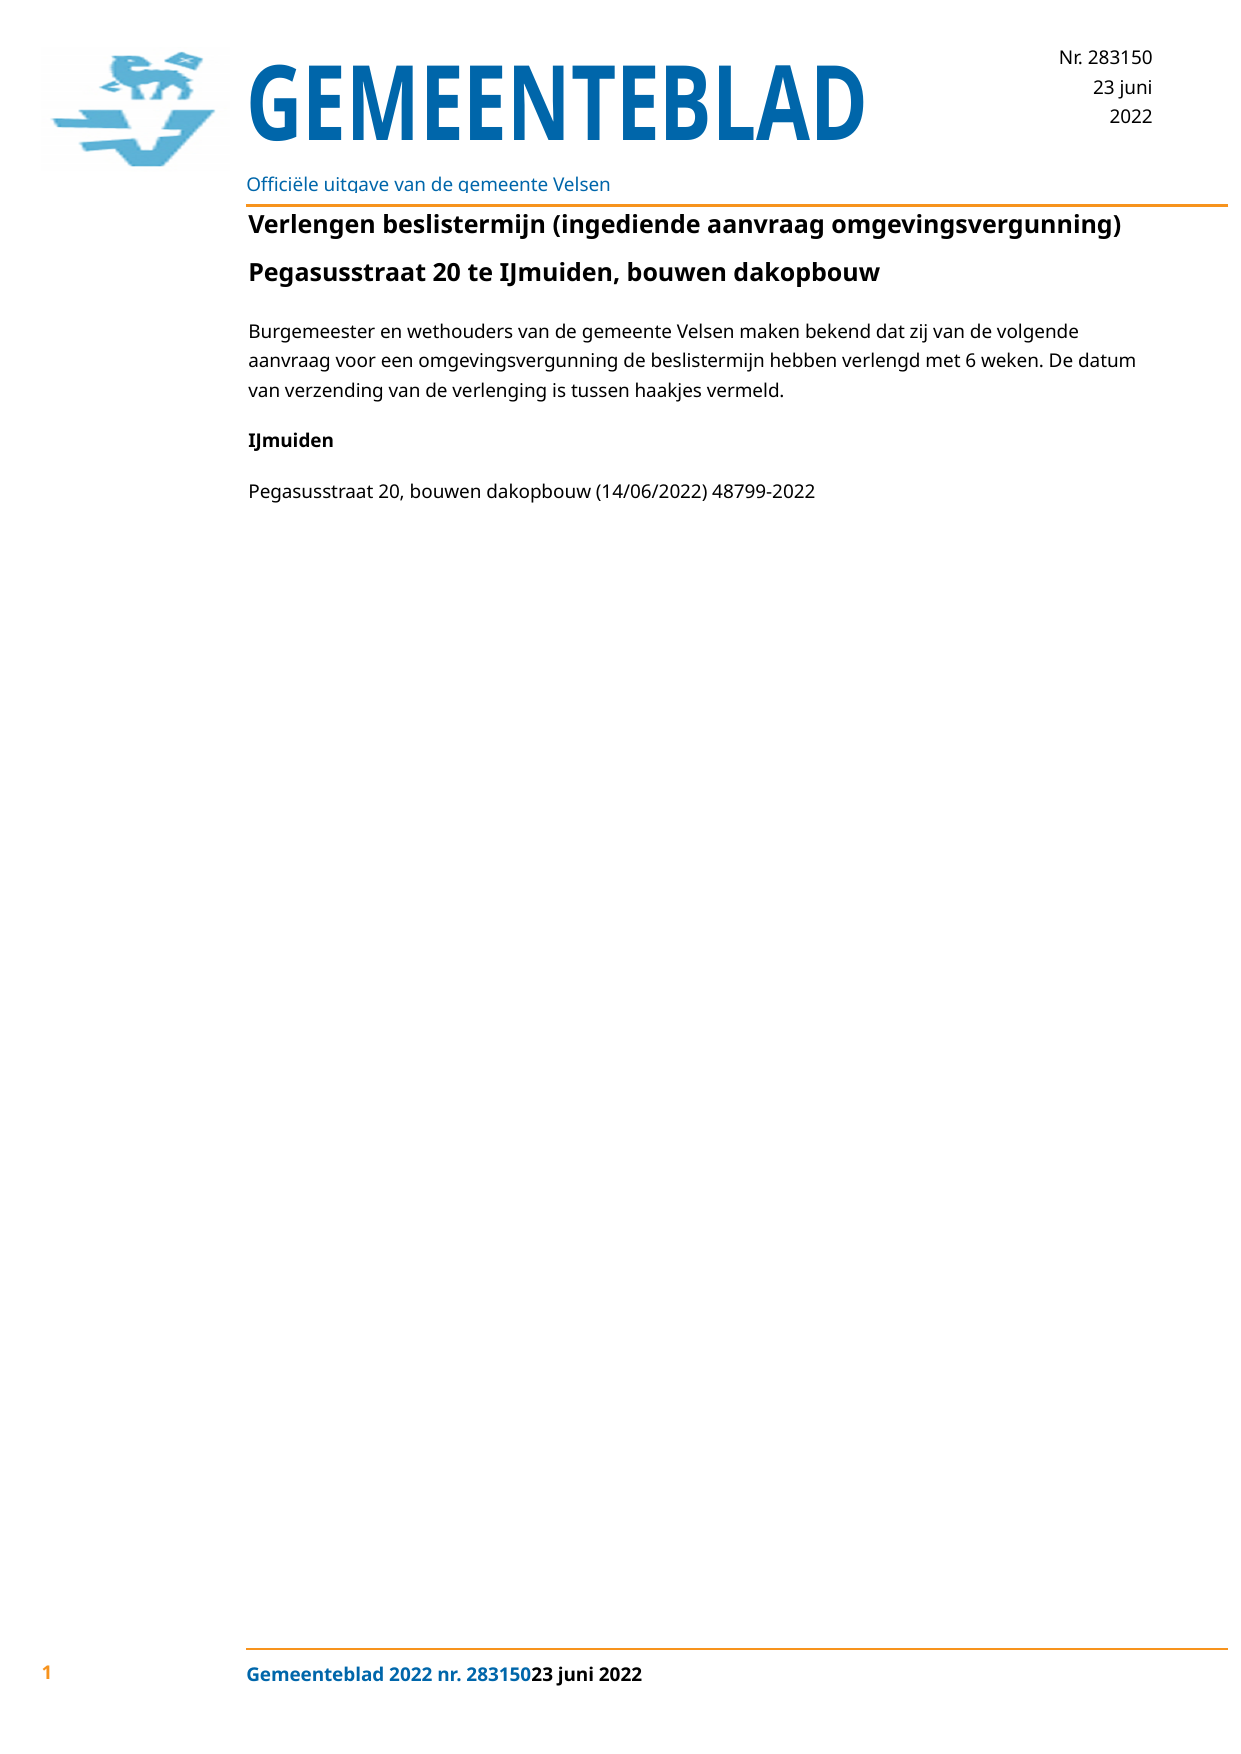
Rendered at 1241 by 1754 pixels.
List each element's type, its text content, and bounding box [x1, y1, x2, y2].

picture [41, 47, 231, 172]
text Pegasusstraat 20, bouwen dakopbouw (14/06/2022) 48799-2022 [248, 478, 1152, 504]
text IJmuiden [248, 427, 1152, 453]
text Verlengen beslistermijn (ingediende aanvraag omgevingsvergunning) Pegasusstraat 20 te IJmuiden, bouwen dakopbouw [248, 207, 1152, 288]
text Burgemeester en wethouders van de gemeente Velsen maken bekend dat zij van de volgende aanvraag voor een omgevingsvergunning de beslistermijn hebben verlengd met 6 weken. De datum van verzending van de verlenging is tussen haakjes vermeld. [248, 318, 1152, 403]
